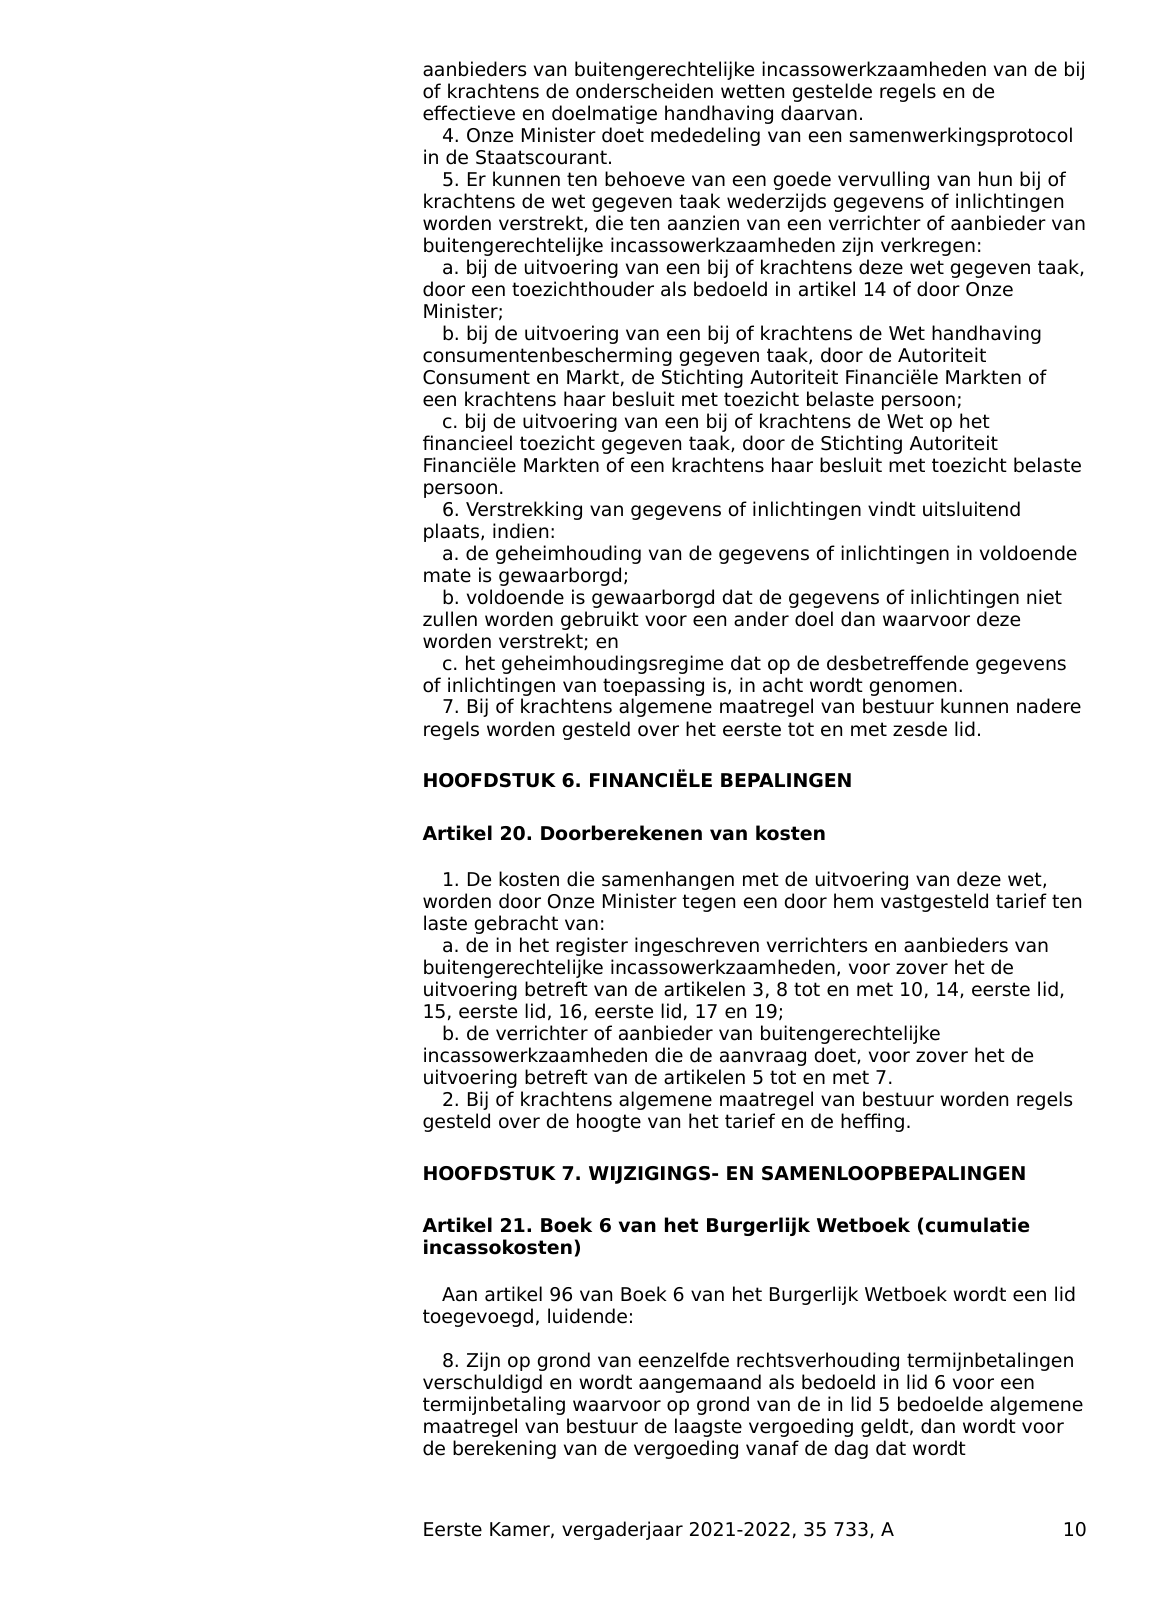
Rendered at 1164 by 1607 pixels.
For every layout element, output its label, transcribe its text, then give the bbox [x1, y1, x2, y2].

subtitle HOOFDSTUK 7. WIJZIGINGS- EN SAMENLOOPBEPALINGEN [422, 1163, 1087, 1185]
subtitle Artikel 20. Doorberekenen van kosten [422, 822, 1087, 844]
text aanbieders van buitengerechtelijke incassowerkzaamheden van de bij of krachtens de onderscheiden wetten gestelde regels en de effectieve en doelmatige handhaving daarvan. [422, 59, 1087, 125]
text a. de geheimhouding van de gegevens of inlichtingen in voldoende mate is gewaarborgd; [422, 543, 1087, 587]
text b. voldoende is gewaarborgd dat de gegevens of inlichtingen niet zullen worden gebruikt voor een ander doel dan waarvoor deze worden verstrekt; en [422, 587, 1087, 652]
text 8. Zijn op grond van eenzelfde rechtsverhouding termijnbetalingen verschuldigd en wordt aangemaand als bedoeld in lid 6 voor een termijnbetaling waarvoor op grond van de in lid 5 bedoelde algemene maatregel van bestuur de laagste vergoeding geldt, dan wordt voor de berekening van de vergoeding vanaf de dag dat wordt [422, 1350, 1087, 1460]
subtitle Artikel 21. Boek 6 van het Burgerlijk Wetboek (cumulatie incassokosten) [422, 1215, 1087, 1259]
text c. bij de uitvoering van een bij of krachtens de Wet op het financieel toezicht gegeven taak, door de Stichting Autoriteit Financiële Markten of een krachtens haar besluit met toezicht belaste persoon. [422, 411, 1087, 499]
text 1. De kosten die samenhangen met de uitvoering van deze wet, worden door Onze Minister tegen een door hem vastgesteld tarief ten laste gebracht van: [422, 869, 1087, 935]
text 2. Bij of krachtens algemene maatregel van bestuur worden regels gesteld over de hoogte van het tarief en de heffing. [422, 1089, 1087, 1133]
text b. de verrichter of aanbieder van buitengerechtelijke incassowerkzaamheden die de aanvraag doet, voor zover het de uitvoering betreft van de artikelen 5 tot en met 7. [422, 1023, 1087, 1089]
text 5. Er kunnen ten behoeve van een goede vervulling van hun bij of krachtens de wet gegeven taak wederzijds gegevens of inlichtingen worden verstrekt, die ten aanzien van een verrichter of aanbieder van buitengerechtelijke incassowerkzaamheden zijn verkregen: [422, 169, 1087, 257]
text b. bij de uitvoering van een bij of krachtens de Wet handhaving consumentenbescherming gegeven taak, door de Autoriteit Consument en Markt, de Stichting Autoriteit Financiële Markten of een krachtens haar besluit met toezicht belaste persoon; [422, 323, 1087, 411]
text a. de in het register ingeschreven verrichters en aanbieders van buitengerechtelijke incassowerkzaamheden, voor zover het de uitvoering betreft van de artikelen 3, 8 tot en met 10, 14, eerste lid, 15, eerste lid, 16, eerste lid, 17 en 19; [422, 935, 1087, 1023]
text c. het geheimhoudingsregime dat op de desbetreffende gegevens of inlichtingen van toepassing is, in acht wordt genomen. [422, 652, 1087, 696]
subtitle HOOFDSTUK 6. FINANCIËLE BEPALINGEN [422, 770, 1087, 792]
text Aan artikel 96 van Boek 6 van het Burgerlijk Wetboek wordt een lid toegevoegd, luidende: [422, 1284, 1087, 1328]
text 6. Verstrekking van gegevens of inlichtingen vindt uitsluitend plaats, indien: [422, 499, 1087, 543]
text a. bij de uitvoering van een bij of krachtens deze wet gegeven taak, door een toezichthouder als bedoeld in artikel 14 of door Onze Minister; [422, 257, 1087, 323]
text 4. Onze Minister doet mededeling van een samenwerkingsprotocol in de Staatscourant. [422, 125, 1087, 169]
text 7. Bij of krachtens algemene maatregel van bestuur kunnen nadere regels worden gesteld over het eerste tot en met zesde lid. [422, 696, 1087, 740]
